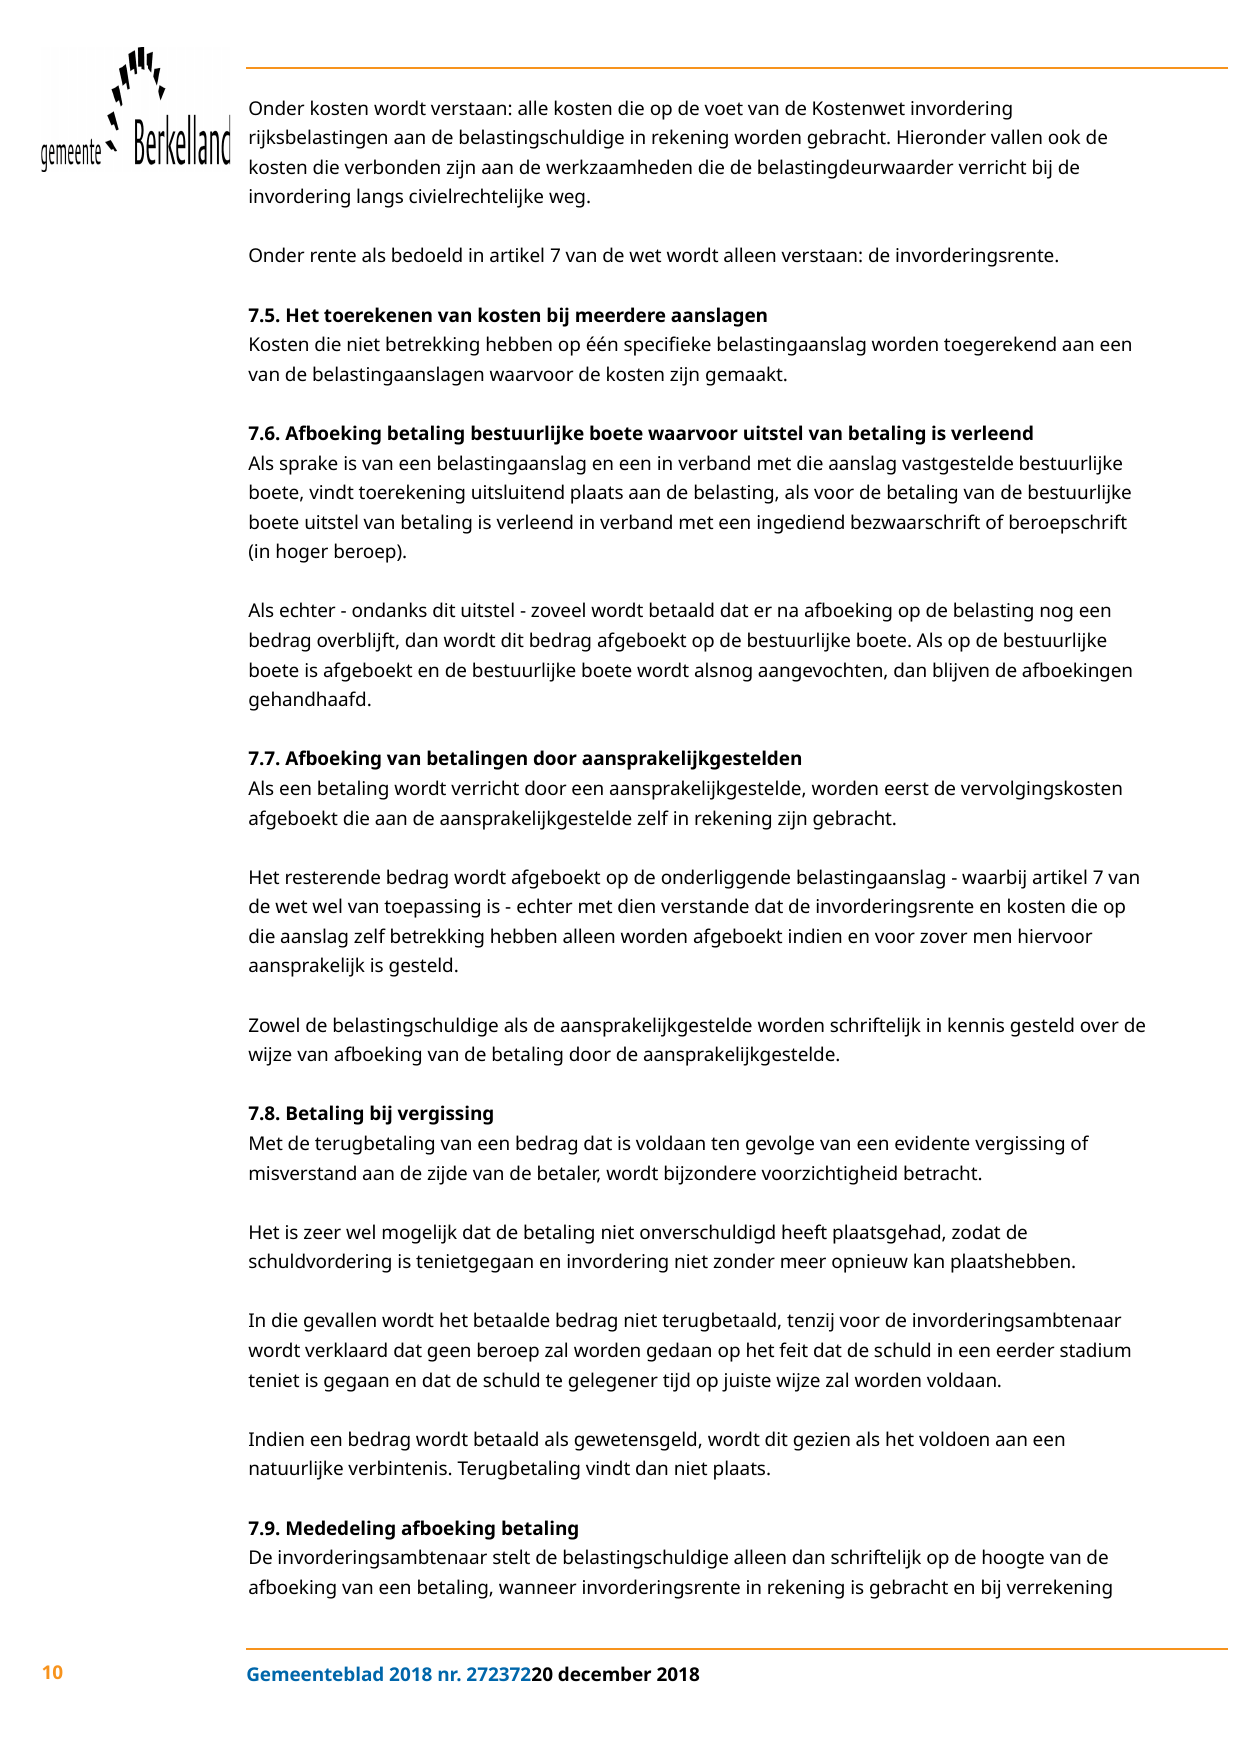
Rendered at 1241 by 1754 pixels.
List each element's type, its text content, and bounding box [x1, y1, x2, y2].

text De invorderingsambtenaar stelt de belastingschuldige alleen dan schriftelijk op de hoogte van de afboeking van een betaling, wanneer invorderingsrente in rekening is gebracht en bij verrekening [248, 1544, 1152, 1600]
text 7.6. Afboeking betaling bestuurlijke boete waarvoor uitstel van betaling is verleend [248, 420, 1152, 446]
text Onder rente als bedoeld in artikel 7 van de wet wordt alleen verstaan: de invorderingsrente. [248, 243, 1152, 268]
text Als sprake is van een belastingaanslag en een in verband met die aanslag vastgestelde bestuurlijke boete, vindt toerekening uitsluitend plaats aan de belasting, als voor de betaling van de bestuurlijke boete uitstel van betaling is verleend in verband met een ingediend bezwaarschrift of beroepschrift (in hoger beroep). [248, 450, 1152, 564]
text 7.7. Afboeking van betalingen door aansprakelijkgestelden [248, 746, 1152, 771]
text Zowel de belastingschuldige als de aansprakelijkgestelde worden schriftelijk in kennis gesteld over de wijze van afboeking van de betaling door de aansprakelijkgestelde. [248, 1012, 1152, 1067]
text In die gevallen wordt het betaalde bedrag niet terugbetaald, tenzij voor de invorderingsambtenaar wordt verklaard dat geen beroep zal worden gedaan op het feit dat de schuld in een eerder stadium teniet is gegaan en dat de schuld te gelegener tijd op juiste wijze zal worden voldaan. [248, 1308, 1152, 1393]
text 7.5. Het toerekenen van kosten bij meerdere aanslagen [248, 302, 1152, 328]
text Kosten die niet betrekking hebben op één specifieke belastingaanslag worden toegerekend aan een van de belastingaanslagen waarvoor de kosten zijn gemaakt. [248, 331, 1152, 387]
text Als een betaling wordt verricht door een aansprakelijkgestelde, worden eerst de vervolgingskosten afgeboekt die aan de aansprakelijkgestelde zelf in rekening zijn gebracht. [248, 775, 1152, 831]
text Het is zeer wel mogelijk dat de betaling niet onverschuldigd heeft plaatsgehad, zodat de schuldvordering is tenietgegaan en invordering niet zonder meer opnieuw kan plaatshebben. [248, 1219, 1152, 1274]
text Als echter - ondanks dit uitstel - zoveel wordt betaald dat er na afboeking op de belasting nog een bedrag overblijft, dan wordt dit bedrag afgeboekt op de bestuurlijke boete. Als op de bestuurlijke boete is afgeboekt en de bestuurlijke boete wordt alsnog aangevochten, dan blijven de afboekingen gehandhaafd. [248, 598, 1152, 712]
picture [41, 47, 231, 172]
text Met de terugbetaling van een bedrag dat is voldaan ten gevolge van een evidente vergissing of misverstand aan de zijde van de betaler, wordt bijzondere voorzichtigheid betracht. [248, 1130, 1152, 1186]
text 7.8. Betaling bij vergissing [248, 1101, 1152, 1126]
text Indien een bedrag wordt betaald als gewetensgeld, wordt dit gezien als het voldoen aan een natuurlijke verbintenis. Terugbetaling vindt dan niet plaats. [248, 1426, 1152, 1481]
text 7.9. Mededeling afboeking betaling [248, 1515, 1152, 1541]
text Onder kosten wordt verstaan: alle kosten die op de voet van de Kostenwet invordering rijksbelastingen aan de belastingschuldige in rekening worden gebracht. Hieronder vallen ook de kosten die verbonden zijn aan de werkzaamheden die de belastingdeurwaarder verricht bij de invordering langs civielrechtelijke weg. [248, 95, 1152, 209]
text Het resterende bedrag wordt afgeboekt op de onderliggende belastingaanslag - waarbij artikel 7 van de wet wel van toepassing is - echter met dien verstande dat de invorderingsrente en kosten die op die aanslag zelf betrekking hebben alleen worden afgeboekt indien en voor zover men hiervoor aansprakelijk is gesteld. [248, 864, 1152, 978]
